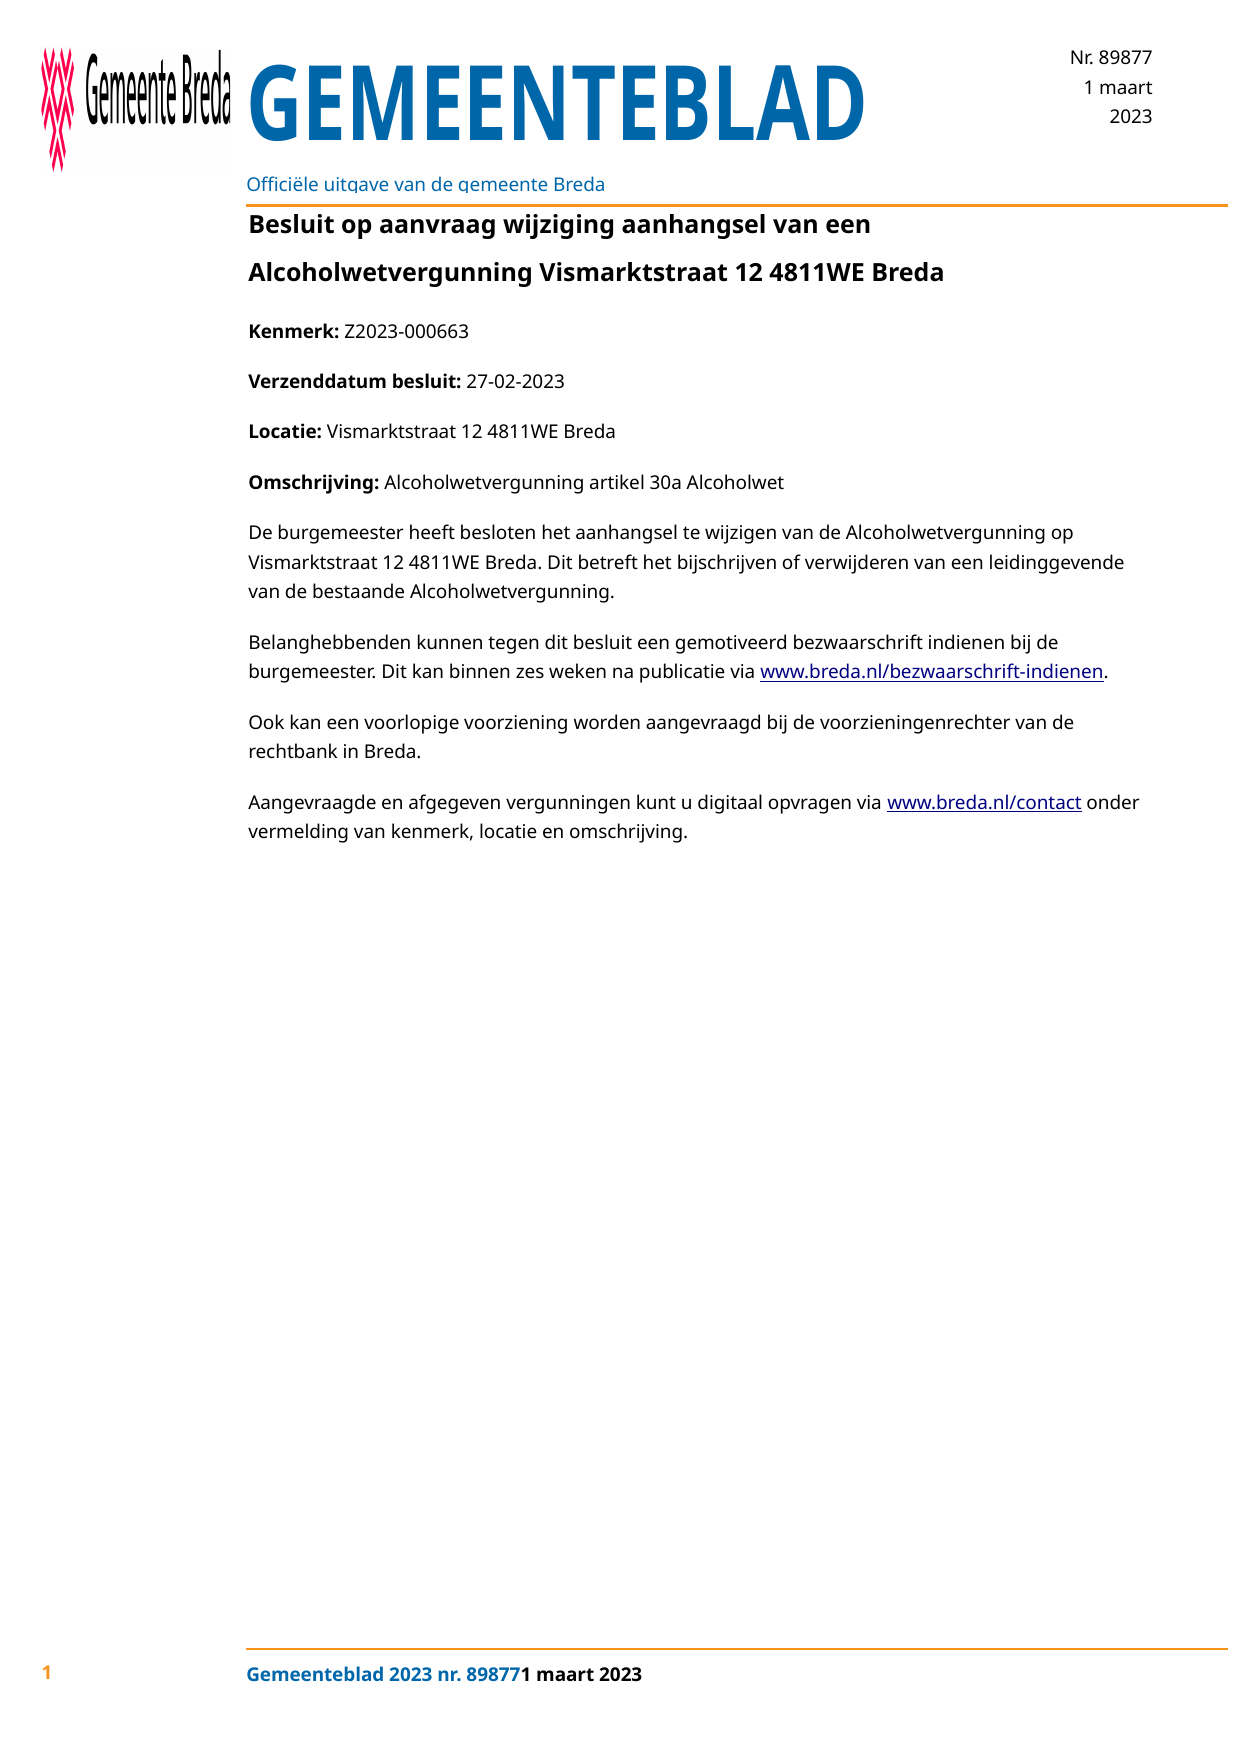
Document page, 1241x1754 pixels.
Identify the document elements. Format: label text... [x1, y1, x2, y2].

text Aangevraagde en afgegeven vergunningen kunt u digitaal opvragen via www.breda.nl/contact onder vermelding van kenmerk, locatie en omschrijving. [248, 789, 1152, 844]
text De burgemeester heeft besloten het aanhangsel te wijzigen van de Alcoholwetvergunning op Vismarktstraat 12 4811WE Breda. Dit betreft het bijschrijven of verwijderen van een leidinggevende van de bestaande Alcoholwetvergunning. [248, 519, 1152, 604]
text Locatie: Vismarktstraat 12 4811WE Breda [248, 419, 1152, 444]
text Ook kan een voorlopige voorziening worden aangevraagd bij de voorzieningenrechter van de rechtbank in Breda. [248, 709, 1152, 764]
picture [41, 47, 231, 172]
text Besluit op aanvraag wijziging aanhangsel van een Alcoholwetvergunning Vismarktstraat 12 4811WE Breda [248, 207, 1152, 288]
text Verzenddatum besluit: 27-02-2023 [248, 368, 1152, 394]
text Belanghebbenden kunnen tegen dit besluit een gemotiveerd bezwaarschrift indienen bij de burgemeester. Dit kan binnen zes weken na publicatie via www.breda.nl/bezwaarschrift-indienen. [248, 629, 1152, 684]
text Kenmerk: Z2023-000663 [248, 318, 1152, 344]
text Omschrijving: Alcoholwetvergunning artikel 30a Alcoholwet [248, 469, 1152, 495]
